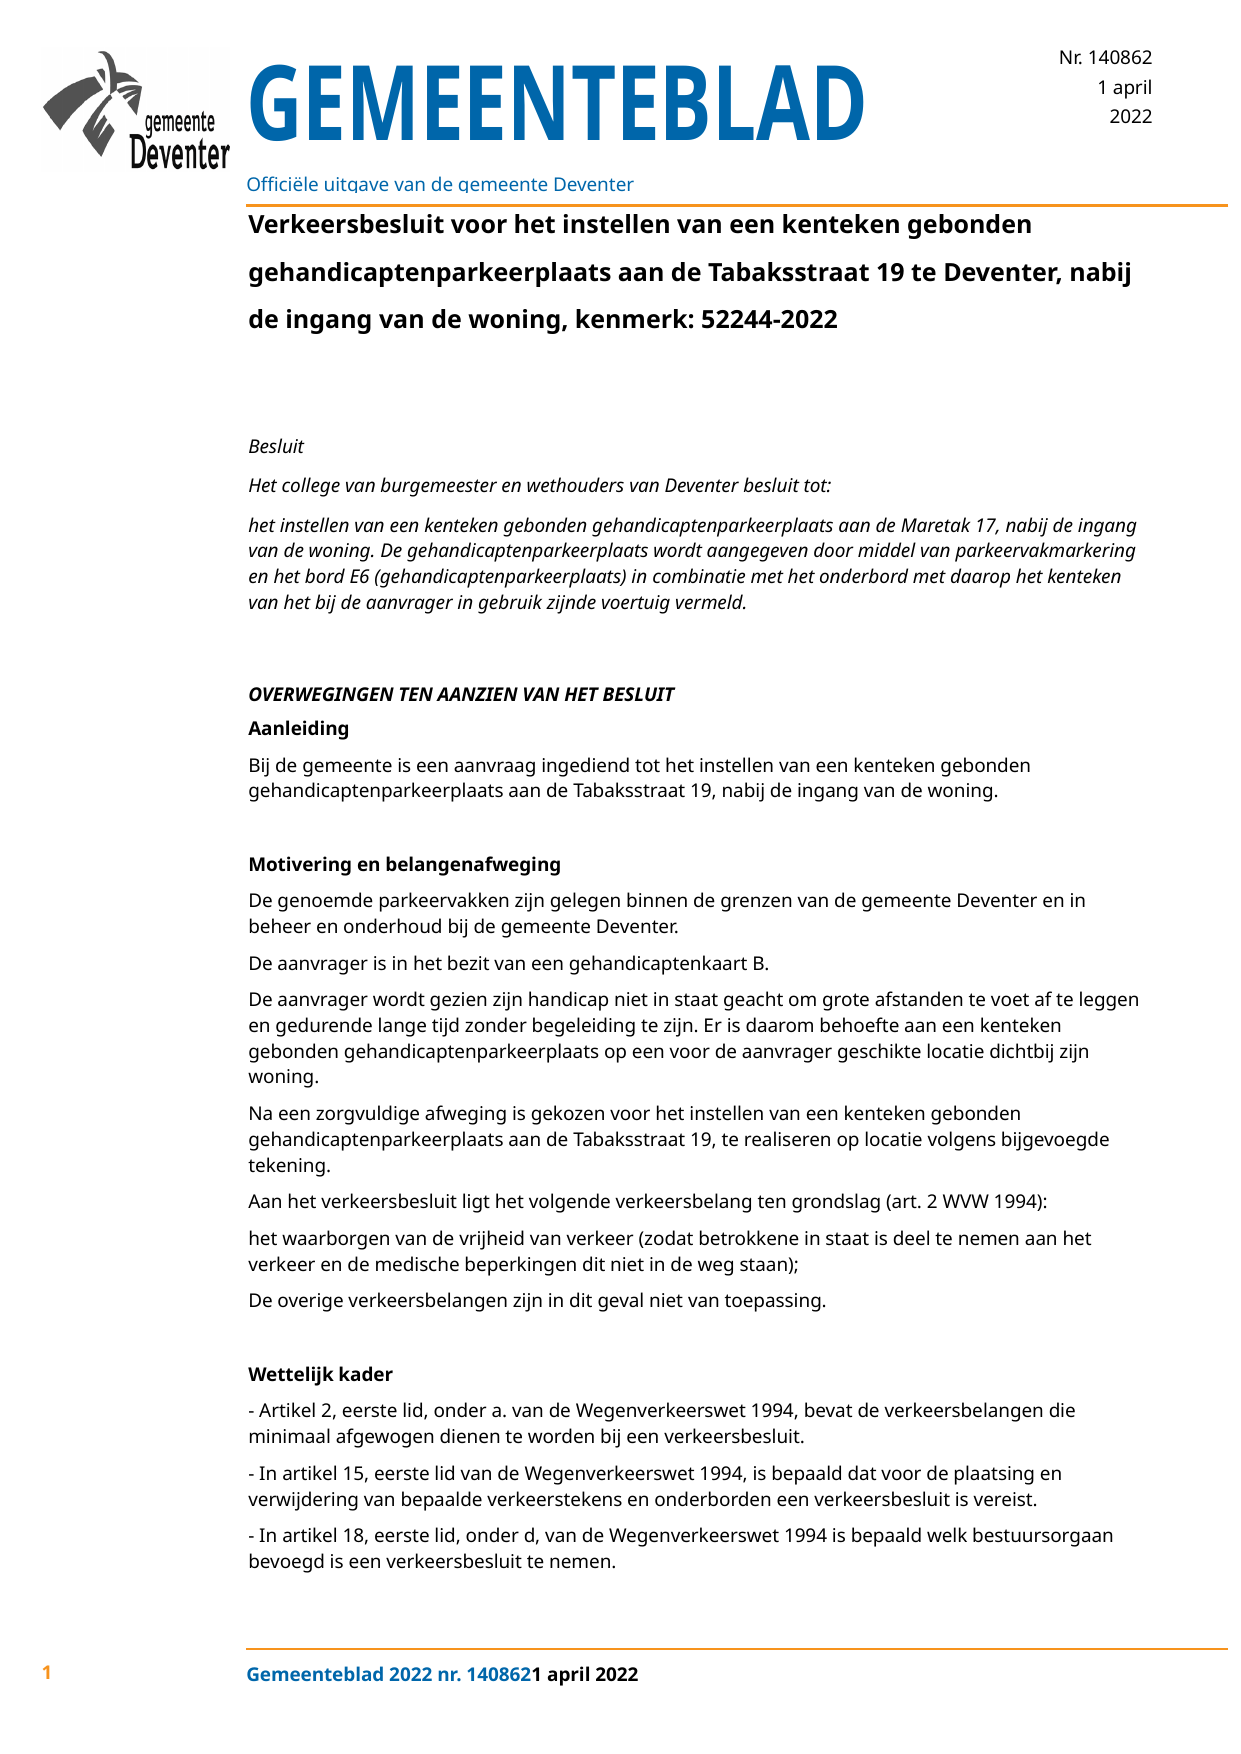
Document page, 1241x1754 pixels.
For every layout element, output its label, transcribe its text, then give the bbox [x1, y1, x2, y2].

picture [41, 47, 231, 172]
text het instellen van een kenteken gebonden gehandicaptenparkeerplaats aan de Maretak 17, nabij de ingang van de woning. De gehandicaptenparkeerplaats wordt aangegeven door middel van parkeervakmarkering en het bord E6 (gehandicaptenparkeerplaats) in combinatie met het onderbord met daarop het kenteken van het bij de aanvrager in gebruik zijnde voertuig vermeld. [248, 512, 1152, 615]
text Aan het verkeersbesluit ligt het volgende verkeersbelang ten grondslag (art. 2 WVW 1994): [248, 1188, 1152, 1214]
text De overige verkeersbelangen zijn in dit geval niet van toepassing. [248, 1288, 1152, 1313]
text Bij de gemeente is een aanvraag ingediend tot het instellen van een kenteken gebonden gehandicaptenparkeerplaats aan de Tabaksstraat 19, nabij de ingang van de woning. [248, 752, 1152, 803]
text - In artikel 18, eerste lid, onder d, van de Wegenverkeerswet 1994 is bepaald welk bestuursorgaan bevoegd is een verkeersbesluit te nemen. [248, 1522, 1152, 1574]
text het waarborgen van de vrijheid van verkeer (zodat betrokkene in staat is deel te nemen aan het verkeer en de medische beperkingen dit niet in de weg staan); [248, 1225, 1152, 1277]
text Aanleiding [248, 715, 1152, 741]
text - Artikel 2, eerste lid, onder a. van de Wegenverkeerswet 1994, bevat de verkeersbelangen die minimaal afgewogen dienen te worden bij een verkeersbesluit. [248, 1398, 1152, 1449]
text De genoemde parkeervakken zijn gelegen binnen de grenzen van de gemeente Deventer en in beheer en onderhoud bij de gemeente Deventer. [248, 887, 1152, 939]
text OVERWEGINGEN TEN AANZIEN VAN HET BESLUIT [248, 681, 1152, 707]
text Motivering en belangenafweging [248, 851, 1152, 877]
text Na een zorgvuldige afweging is gekozen voor het instellen van een kenteken gebonden gehandicaptenparkeerplaats aan de Tabaksstraat 19, te realiseren op locatie volgens bijgevoegde tekening. [248, 1100, 1152, 1178]
text Wettelijk kader [248, 1361, 1152, 1387]
text Verkeersbesluit voor het instellen van een kenteken gebonden gehandicaptenparkeerplaats aan de Tabaksstraat 19 te Deventer, nabij de ingang van de woning, kenmerk: 52244-2022 [248, 207, 1152, 336]
text De aanvrager wordt gezien zijn handicap niet in staat geacht om grote afstanden te voet af te leggen en gedurende lange tijd zonder begeleiding te zijn. Er is daarom behoefte aan een kenteken gebonden gehandicaptenparkeerplaats op een voor de aanvrager geschikte locatie dichtbij zijn woning. [248, 987, 1152, 1089]
text - In artikel 15, eerste lid van de Wegenverkeerswet 1994, is bepaald dat voor de plaatsing en verwijdering van bepaalde verkeerstekens en onderborden een verkeersbesluit is vereist. [248, 1460, 1152, 1511]
text De aanvrager is in het bezit van een gehandicaptenkaart B. [248, 950, 1152, 976]
text Besluit [248, 433, 1152, 459]
text Het college van burgemeester en wethouders van Deventer besluit tot: [248, 472, 1152, 498]
